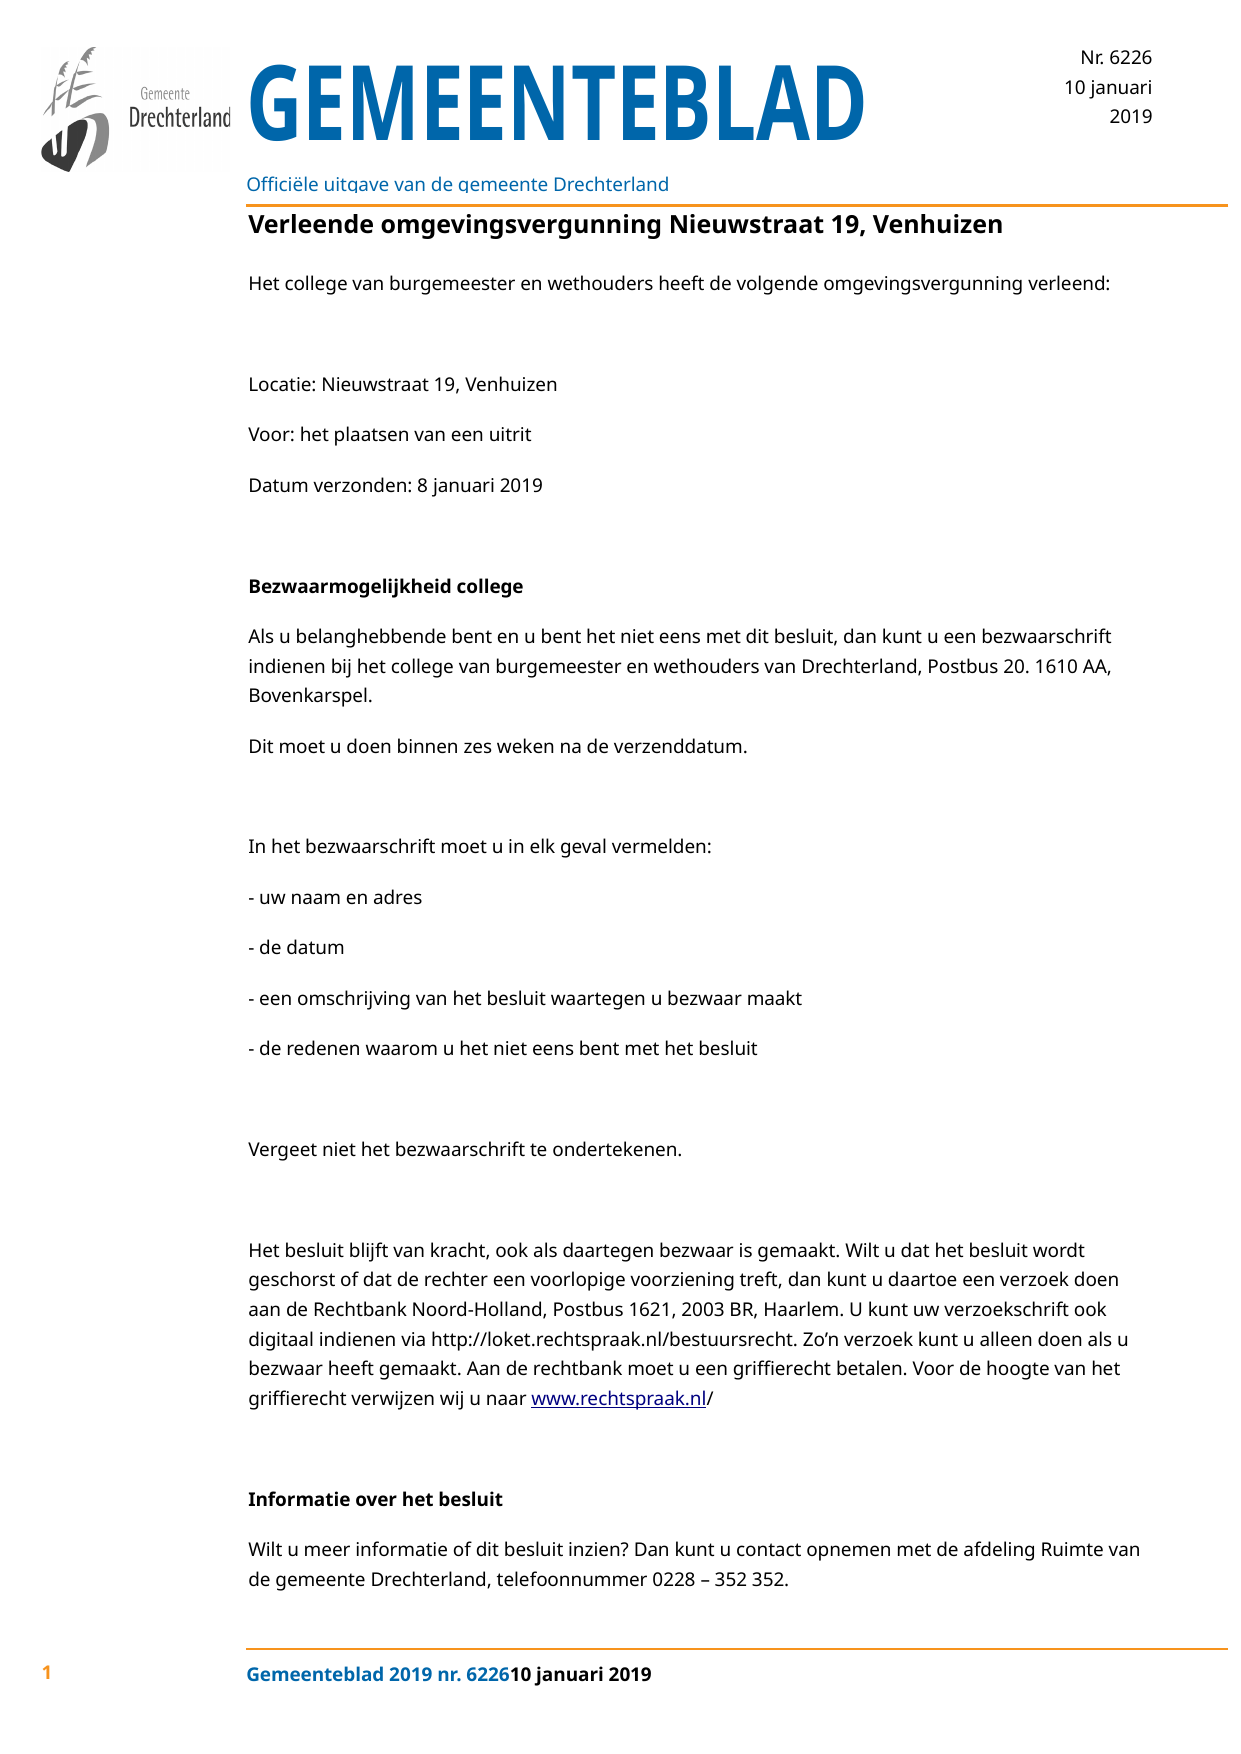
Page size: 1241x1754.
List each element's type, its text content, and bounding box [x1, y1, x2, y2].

text - de redenen waarom u het niet eens bent met het besluit [248, 1035, 1152, 1061]
text Vergeet niet het bezwaarschrift te ondertekenen. [248, 1136, 1152, 1162]
text Bezwaarmogelijkheid college [248, 573, 1152, 598]
picture [41, 47, 231, 172]
text Verleende omgevingsvergunning Nieuwstraat 19, Venhuizen [248, 207, 1152, 241]
text Het college van burgemeester en wethouders heeft de volgende omgevingsvergunning verleend: [248, 270, 1152, 296]
text Dit moet u doen binnen zes weken na de verzenddatum. [248, 733, 1152, 758]
text Locatie: Nieuwstraat 19, Venhuizen [248, 371, 1152, 397]
text Informatie over het besluit [248, 1486, 1152, 1511]
text Wilt u meer informatie of dit besluit inzien? Dan kunt u contact opnemen met de afdeling Ruimte van de gemeente Drechterland, telefoonnummer 0228 – 352 352. [248, 1536, 1152, 1591]
text In het bezwaarschrift moet u in elk geval vermelden: [248, 834, 1152, 859]
text Als u belanghebbende bent en u bent het niet eens met dit besluit, dan kunt u een bezwaarschrift indienen bij het college van burgemeester en wethouders van Drechterland, Postbus 20. 1610 AA, Bovenkarspel. [248, 623, 1152, 708]
text Datum verzonden: 8 januari 2019 [248, 472, 1152, 498]
text - de datum [248, 934, 1152, 960]
text Voor: het plaatsen van een uitrit [248, 422, 1152, 447]
text - uw naam en adres [248, 884, 1152, 910]
text Het besluit blijft van kracht, ook als daartegen bezwaar is gemaakt. Wilt u dat het besluit wordt geschorst of dat de rechter een voorlopige voorziening treft, dan kunt u daartoe een verzoek doen aan de Rechtbank Noord-Holland, Postbus 1621, 2003 BR, Haarlem. U kunt uw verzoekschrift ook digitaal indienen via http://loket.rechtspraak.nl/bestuursrecht. Zo’n verzoek kunt u alleen doen als u bezwaar heeft gemaakt. Aan de rechtbank moet u een griffierecht betalen. Voor de hoogte van het griffierecht verwijzen wij u naar www.rechtspraak.nl/ [248, 1237, 1152, 1411]
text - een omschrijving van het besluit waartegen u bezwaar maakt [248, 985, 1152, 1011]
